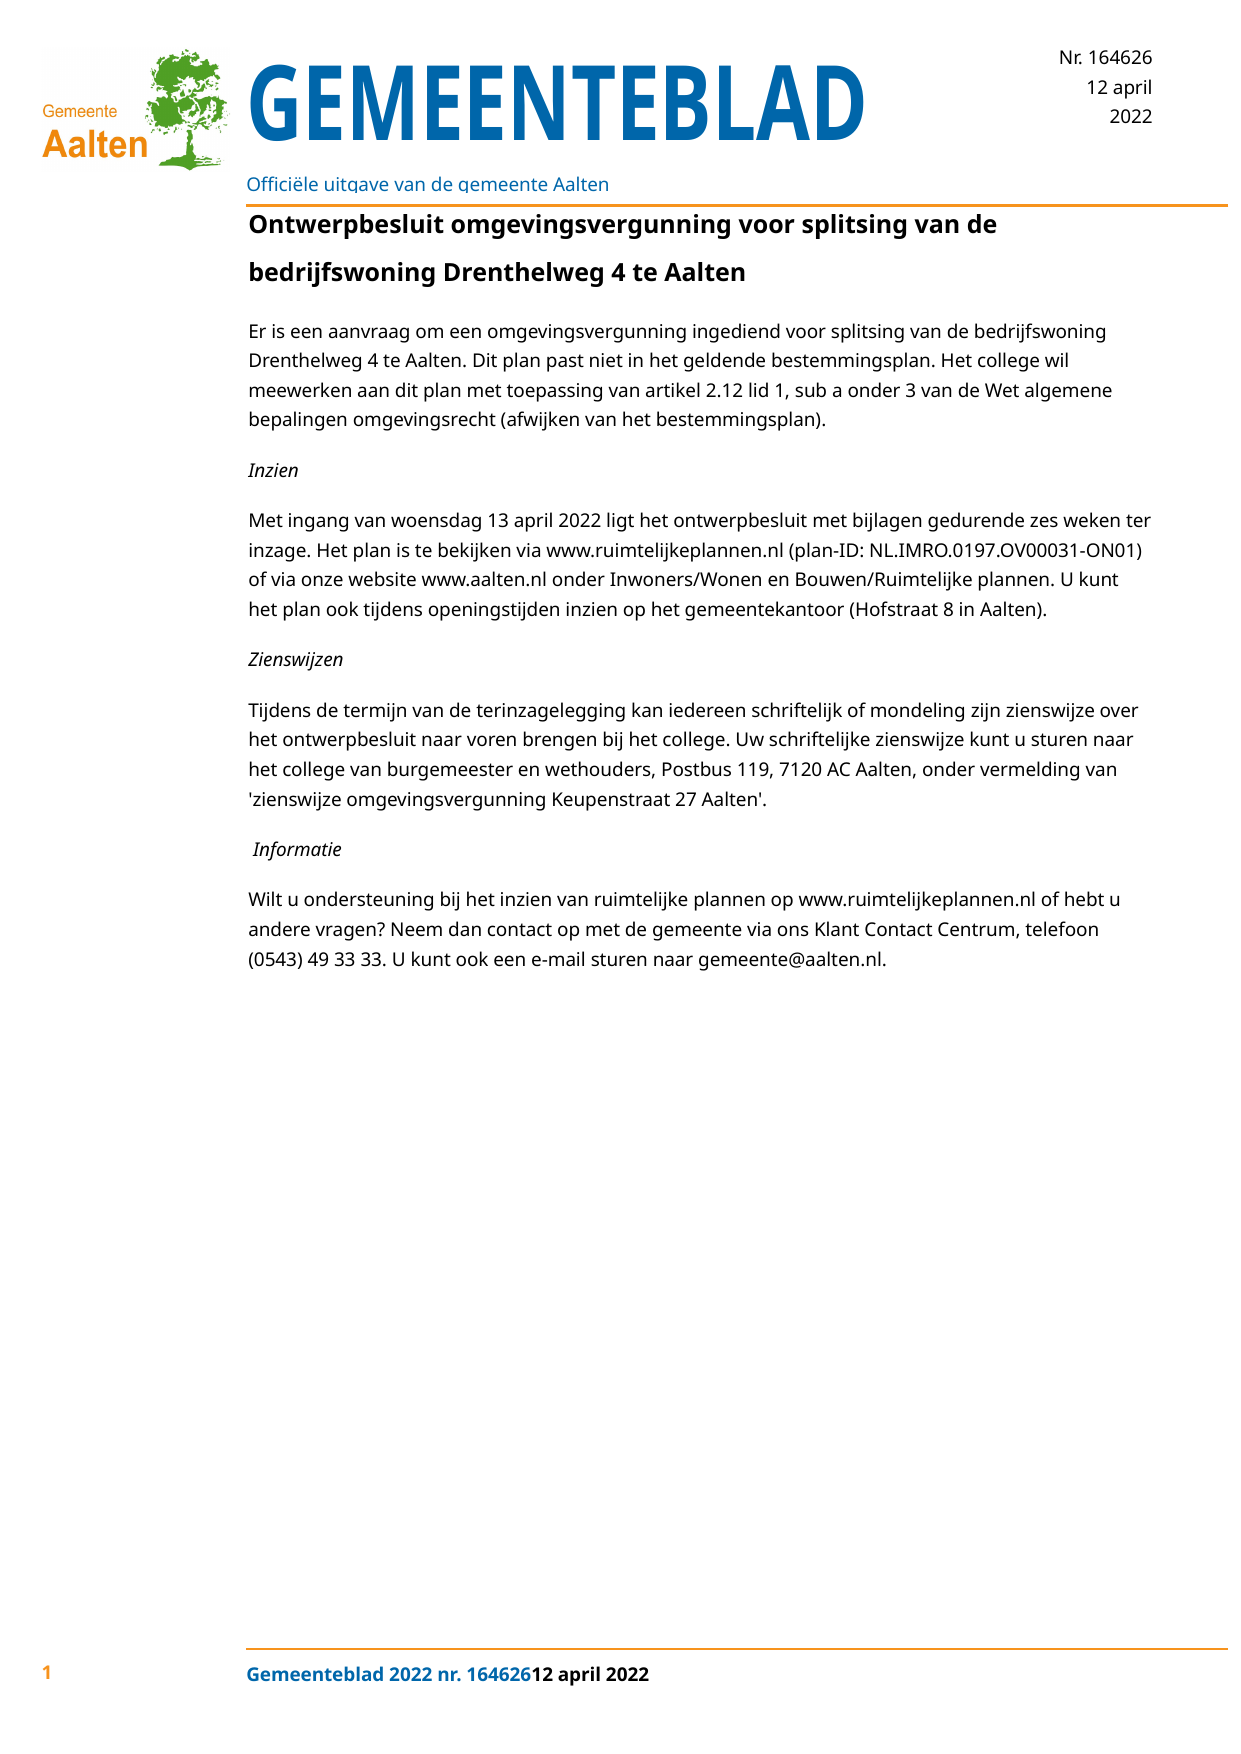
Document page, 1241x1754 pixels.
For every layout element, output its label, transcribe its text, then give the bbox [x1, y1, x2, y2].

text Informatie [248, 836, 1152, 862]
text Wilt u ondersteuning bij het inzien van ruimtelijke plannen op www.ruimtelijkeplannen.nl of hebt u andere vragen? Neem dan contact op met de gemeente via ons Klant Contact Centrum, telefoon (0543) 49 33 33. U kunt ook een e-mail sturen naar gemeente@aalten.nl. [248, 887, 1152, 972]
text Er is een aanvraag om een omgevingsvergunning ingediend voor splitsing van de bedrijfswoning Drenthelweg 4 te Aalten. Dit plan past niet in het geldende bestemmingsplan. Het college wil meewerken aan dit plan met toepassing van artikel 2.12 lid 1, sub a onder 3 van de Wet algemene bepalingen omgevingsrecht (afwijken van het bestemmingsplan). [248, 318, 1152, 432]
text Ontwerpbesluit omgevingsvergunning voor splitsing van de bedrijfswoning Drenthelweg 4 te Aalten [248, 207, 1152, 288]
text Inzien [248, 457, 1152, 483]
text Met ingang van woensdag 13 april 2022 ligt het ontwerpbesluit met bijlagen gedurende zes weken ter inzage. Het plan is te bekijken via www.ruimtelijkeplannen.nl (plan-ID: NL.IMRO.0197.OV00031-ON01) of via onze website www.aalten.nl onder Inwoners/Wonen en Bouwen/Ruimtelijke plannen. U kunt het plan ook tijdens openingstijden inzien op het gemeentekantoor (Hofstraat 8 in Aalten). [248, 507, 1152, 622]
text Zienswijzen [248, 647, 1152, 672]
picture [41, 47, 231, 172]
text Tijdens de termijn van de terinzagelegging kan iedereen schriftelijk of mondeling zijn zienswijze over het ontwerpbesluit naar voren brengen bij het college. Uw schriftelijke zienswijze kunt u sturen naar het college van burgemeester en wethouders, Postbus 119, 7120 AC Aalten, onder vermelding van 'zienswijze omgevingsvergunning Keupenstraat 27 Aalten'. [248, 697, 1152, 812]
